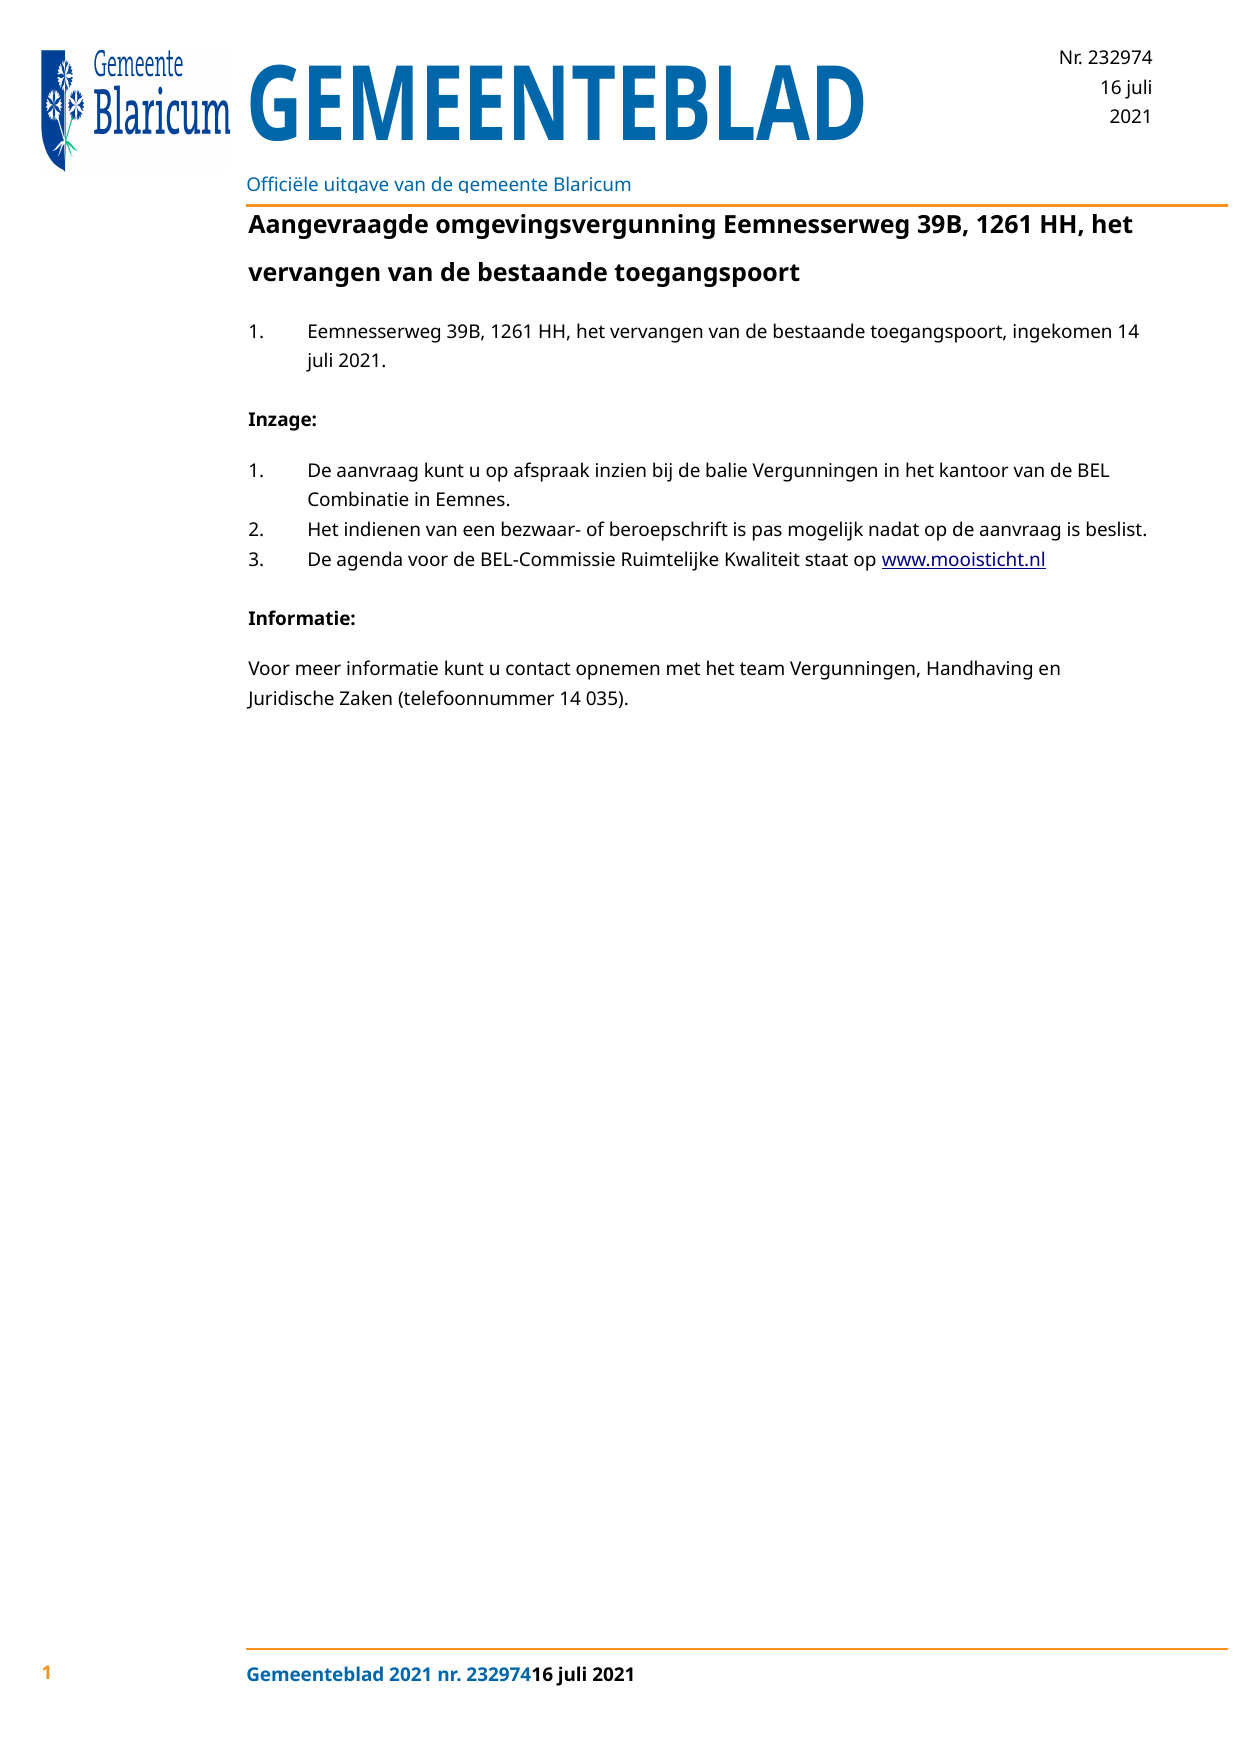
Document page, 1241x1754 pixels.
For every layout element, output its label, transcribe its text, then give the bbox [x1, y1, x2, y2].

text Informatie: [248, 605, 1152, 631]
picture [41, 47, 231, 172]
text Voor meer informatie kunt u contact opnemen met het team Vergunningen, Handhaving en Juridische Zaken (telefoonnummer 14 035). [248, 655, 1152, 711]
list De aanvraag kunt u op afspraak inzien bij de balie Vergunningen in het kantoor van de BEL Combinatie in Eemnes. [248, 457, 1152, 512]
text Aangevraagde omgevingsvergunning Eemnesserweg 39B, 1261 HH, het vervangen van de bestaande toegangspoort [248, 207, 1152, 288]
text Inzage: [248, 407, 1152, 432]
list Het indienen van een bezwaar- of beroepschrift is pas mogelijk nadat op de aanvraag is beslist. [248, 516, 1152, 542]
list De agenda voor de BEL-Commissie Ruimtelijke Kwaliteit staat op www.mooisticht.nl [248, 546, 1152, 572]
list Eemnesserweg 39B, 1261 HH, het vervangen van de bestaande toegangspoort, ingekomen 14 juli 2021. [248, 318, 1152, 373]
